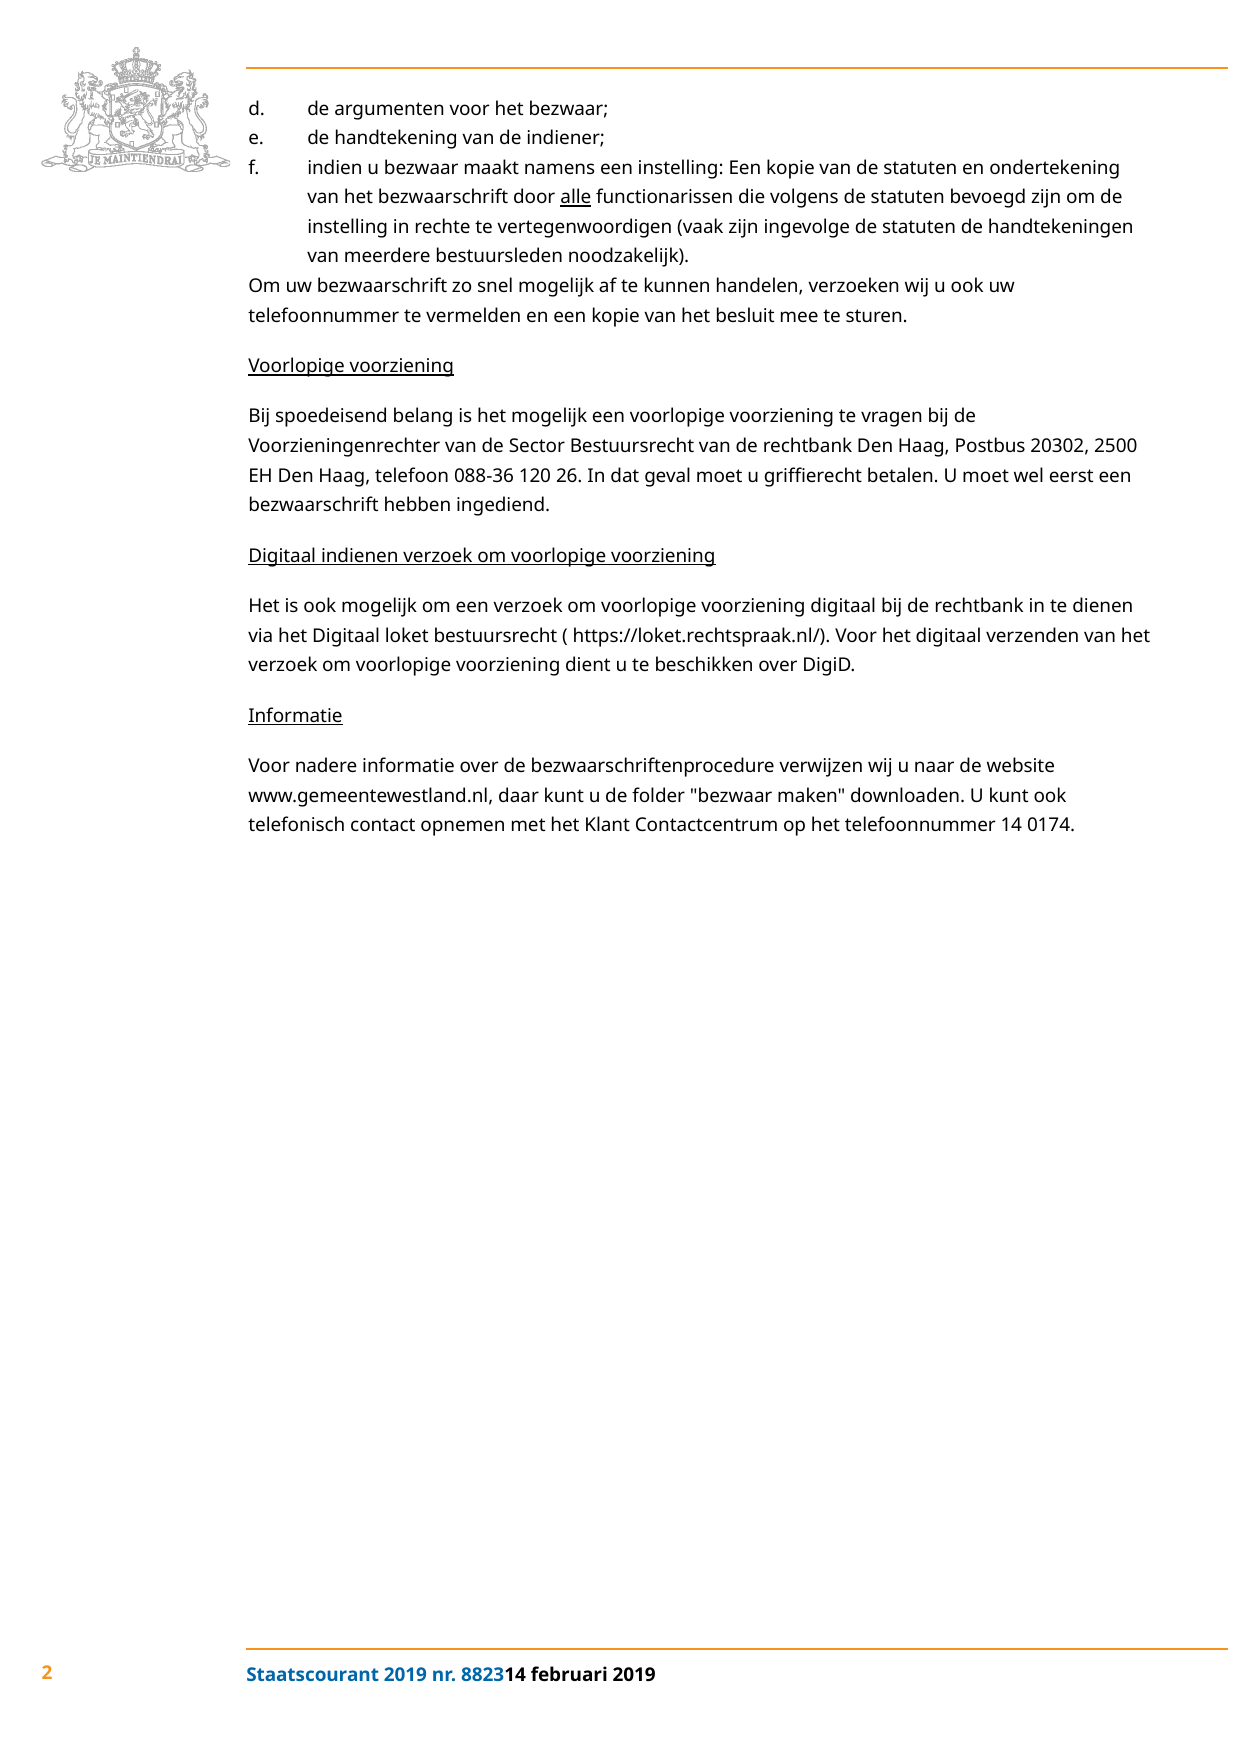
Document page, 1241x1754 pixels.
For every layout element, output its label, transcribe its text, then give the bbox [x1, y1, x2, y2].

text Het is ook mogelijk om een verzoek om voorlopige voorziening digitaal bij de rechtbank in te dienen via het Digitaal loket bestuursrecht ( https://loket.rechtspraak.nl/). Voor het digitaal verzenden van het verzoek om voorlopige voorziening dient u te beschikken over DigiD. [248, 592, 1152, 677]
picture [41, 47, 231, 172]
text Om uw bezwaarschrift zo snel mogelijk af te kunnen handelen, verzoeken wij u ook uw telefoonnummer te vermelden en een kopie van het besluit mee te sturen. [248, 272, 1152, 328]
text Bij spoedeisend belang is het mogelijk een voorlopige voorziening te vragen bij de Voorzieningenrechter van de Sector Bestuursrecht van de rechtbank Den Haag, Postbus 20302, 2500 EH Den Haag, telefoon 088-36 120 26. In dat geval moet u griffierecht betalen. U moet wel eerst een bezwaarschrift hebben ingediend. [248, 403, 1152, 517]
list de handtekening van de indiener; [248, 124, 1152, 150]
list de argumenten voor het bezwaar; [248, 95, 1152, 121]
text Voor nadere informatie over de bezwaarschriftenprocedure verwijzen wij u naar de website www.gemeentewestland.nl, daar kunt u de folder "bezwaar maken" downloaden. U kunt ook telefonisch contact opnemen met het Klant Contactcentrum op het telefoonnummer 14 0174. [248, 752, 1152, 837]
list indien u bezwaar maakt namens een instelling: Een kopie van de statuten en ondertekening van het bezwaarschrift door alle functionarissen die volgens de statuten bevoegd zijn om de instelling in rechte te vertegenwoordigen (vaak zijn ingevolge de statuten de handtekeningen van meerdere bestuursleden noodzakelijk). [248, 154, 1152, 268]
text Voorlopige voorziening [248, 352, 1152, 378]
text Digitaal indienen verzoek om voorlopige voorziening [248, 542, 1152, 568]
text Informatie [248, 702, 1152, 728]
